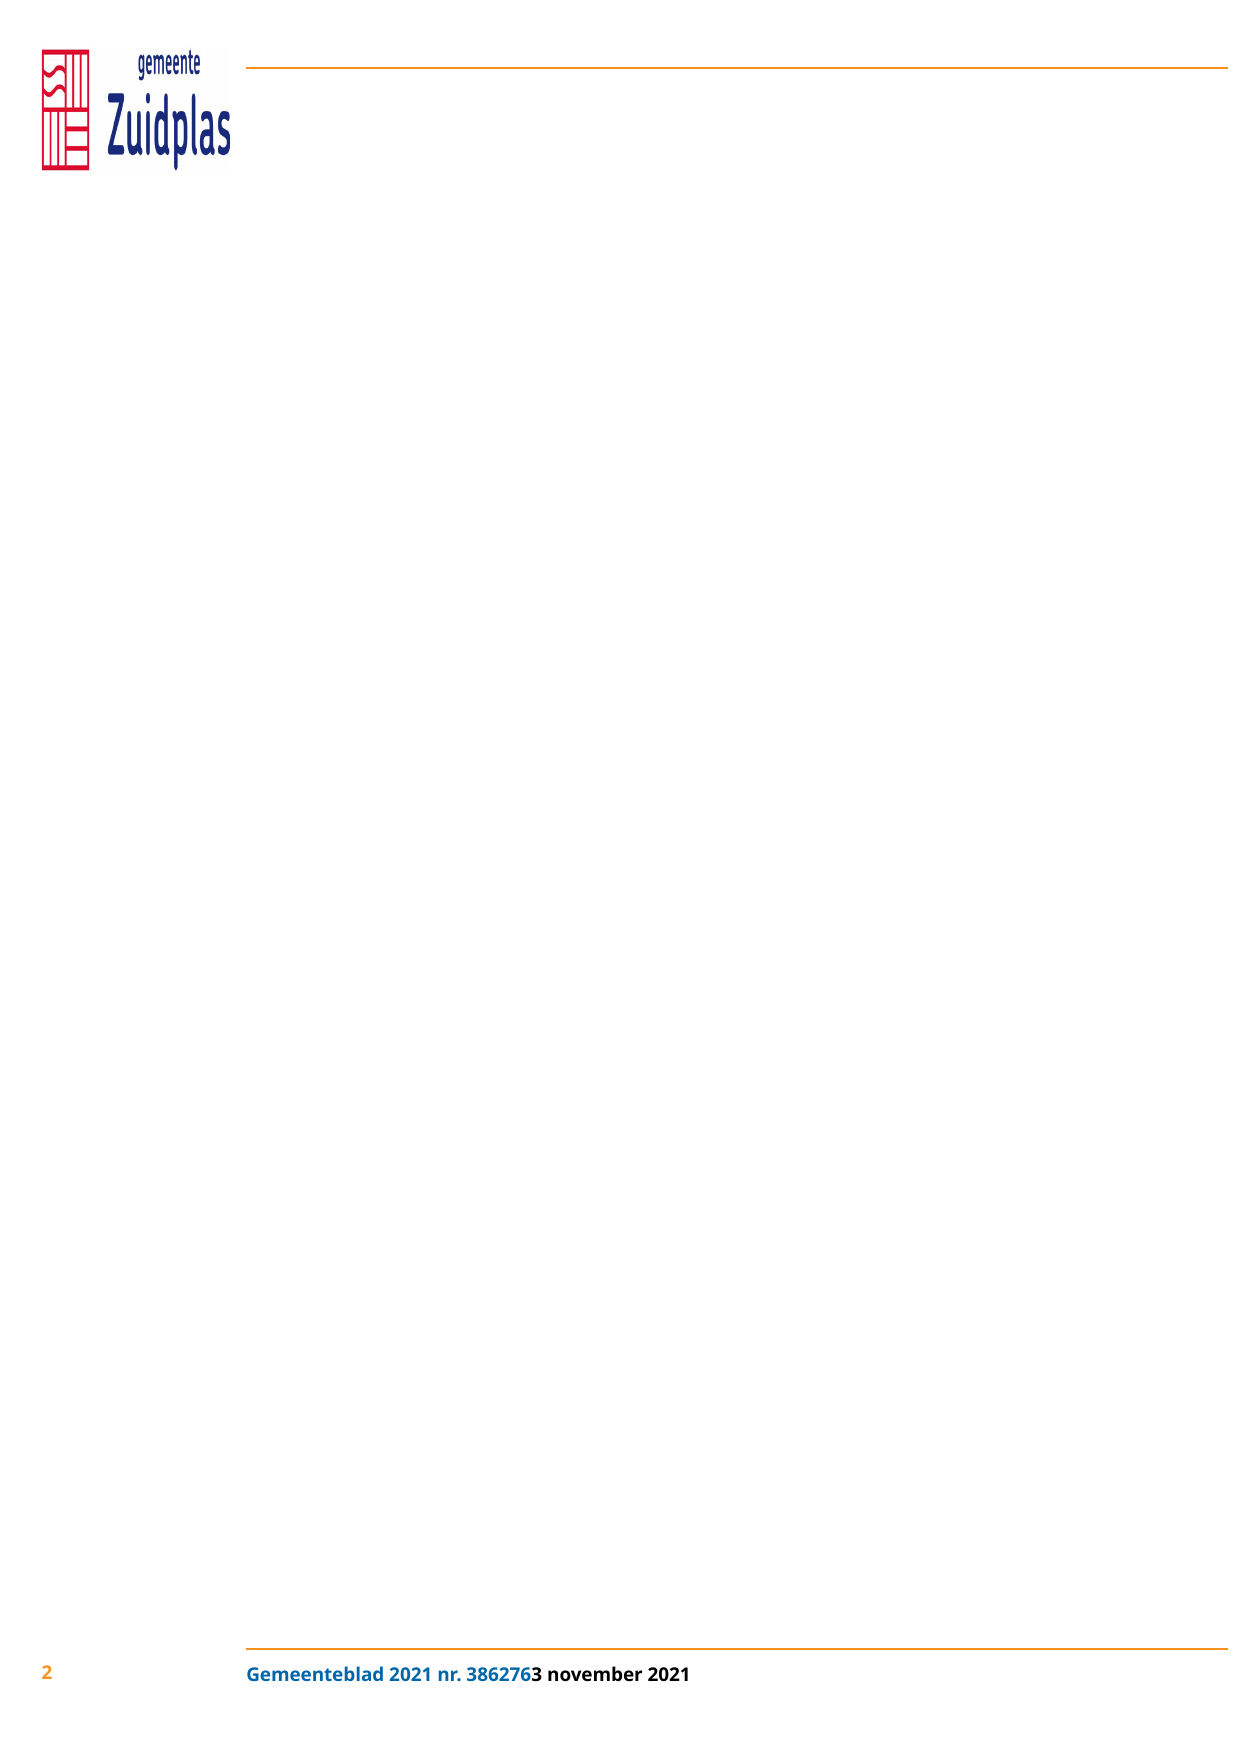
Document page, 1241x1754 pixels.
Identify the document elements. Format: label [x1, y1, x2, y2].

picture [41, 47, 231, 172]
